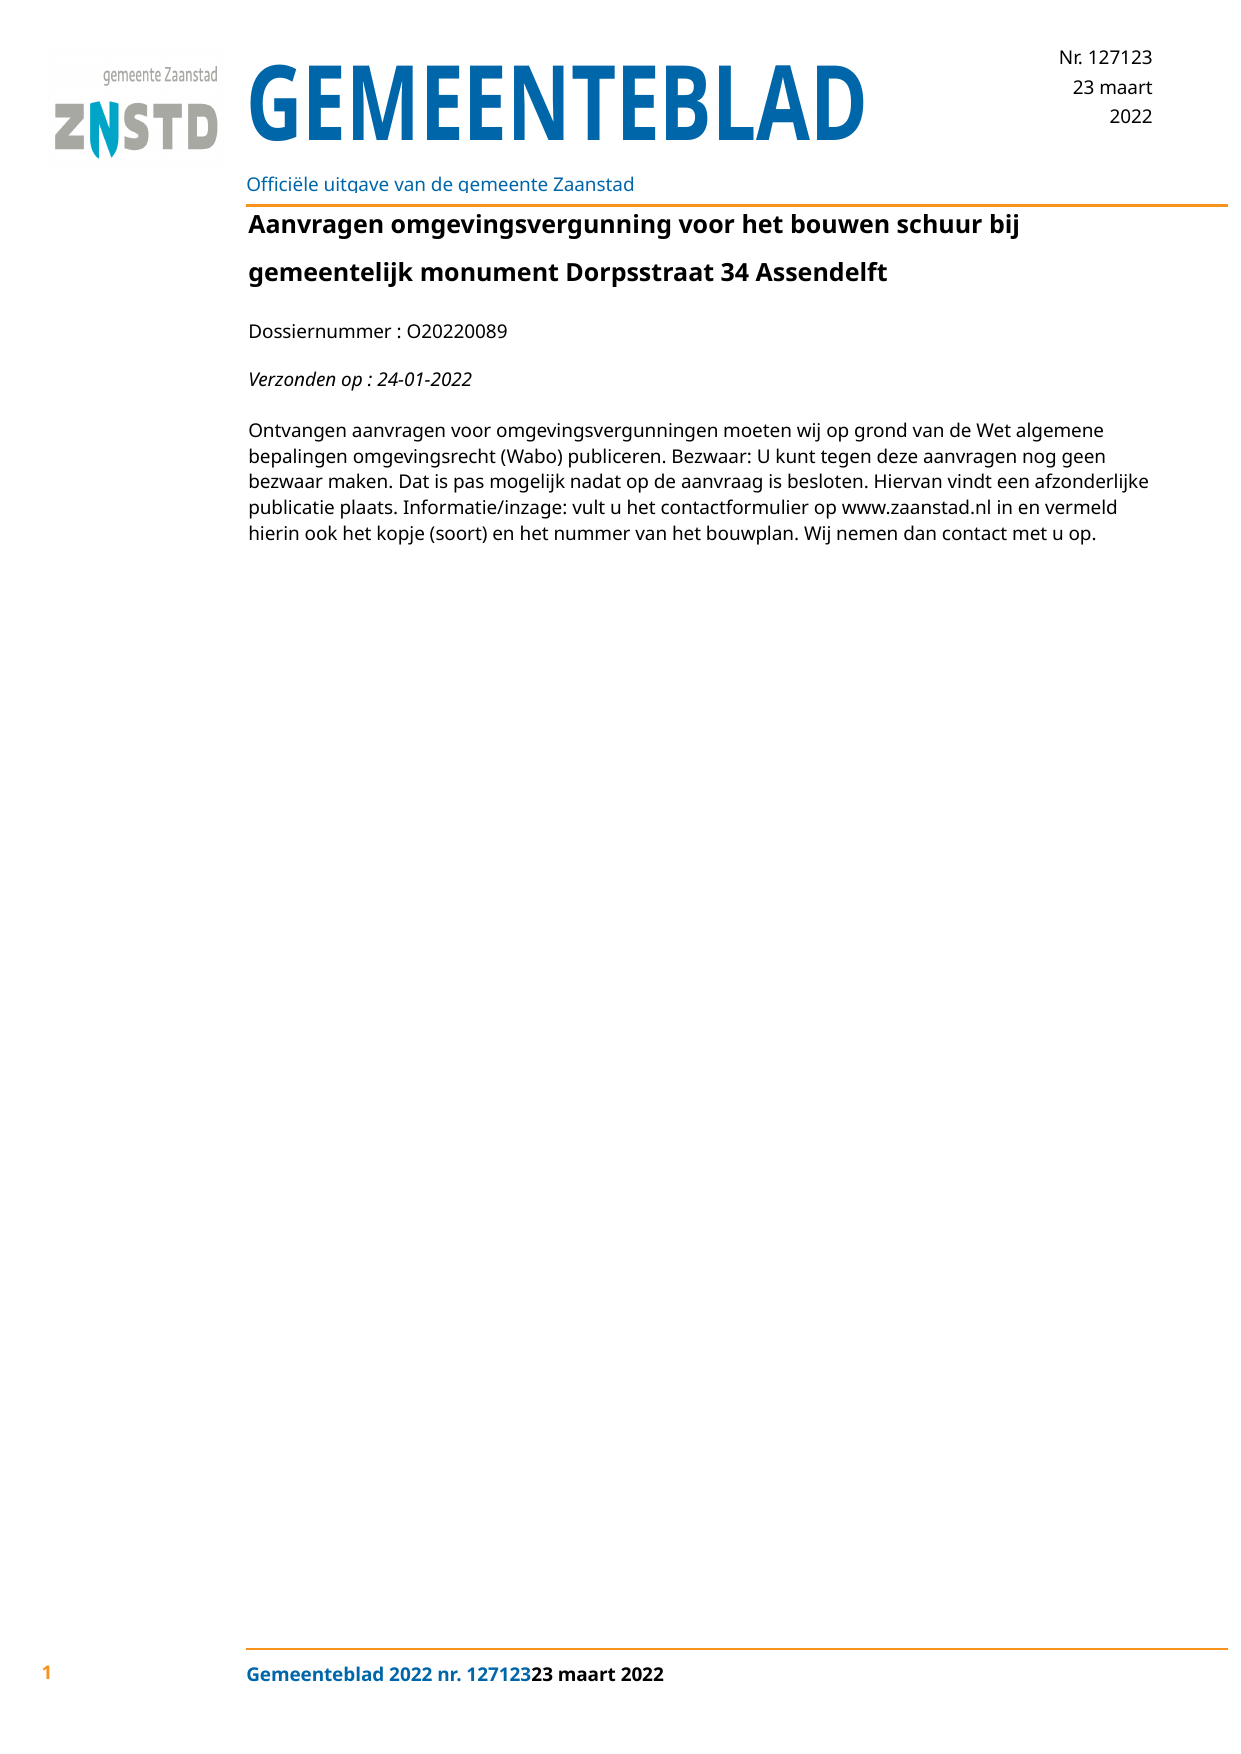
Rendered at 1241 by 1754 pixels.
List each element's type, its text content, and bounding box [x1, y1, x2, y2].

picture [41, 47, 231, 172]
text Aanvragen omgevingsvergunning voor het bouwen schuur bij gemeentelijk monument Dorpsstraat 34 Assendelft [248, 207, 1152, 288]
text Verzonden op : 24-01-2022 [248, 366, 1152, 391]
text Dossiernummer : O20220089 [248, 318, 1152, 344]
text Ontvangen aanvragen voor omgevingsvergunningen moeten wij op grond van de Wet algemene bepalingen omgevingsrecht (Wabo) publiceren. Bezwaar: U kunt tegen deze aanvragen nog geen bezwaar maken. Dat is pas mogelijk nadat op de aanvraag is besloten. Hiervan vindt een afzonderlijke publicatie plaats. Informatie/inzage: vult u het contactformulier op www.zaanstad.nl in en vermeld hierin ook het kopje (soort) en het nummer van het bouwplan. Wij nemen dan contact met u op. [248, 417, 1152, 546]
